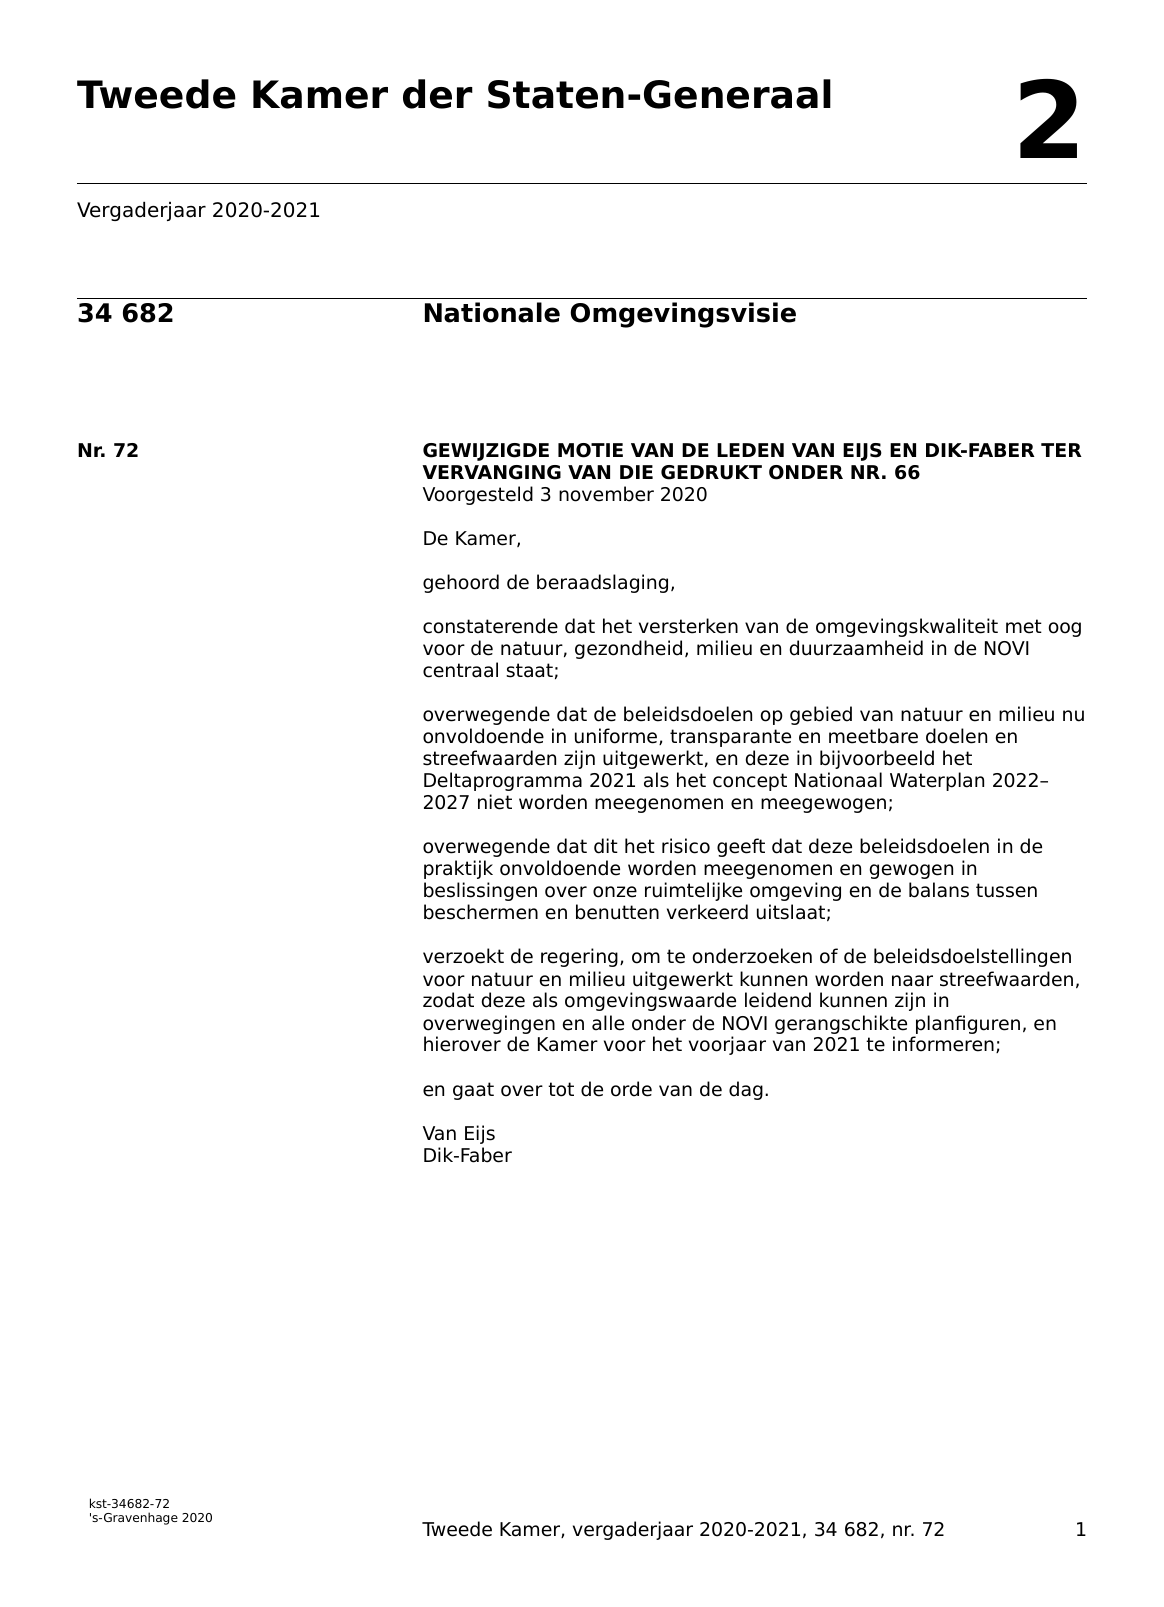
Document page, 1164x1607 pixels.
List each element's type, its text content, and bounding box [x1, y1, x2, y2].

text Van Eijs [422, 1123, 1087, 1145]
table_cell Vergaderjaar 2020-2021 [77, 184, 1087, 298]
text overwegende dat de beleidsdoelen op gebied van natuur en milieu nu onvoldoende in uniforme, transparante en meetbare doelen en streefwaarden zijn uitgewerkt, en deze in bijvoorbeeld het Deltaprogramma 2021 als het concept Nationaal Waterplan 2022–2027 niet worden meegenomen en meegewogen; [422, 704, 1087, 814]
table_header 2 [886, 59, 1087, 183]
text overwegende dat dit het risico geeft dat deze beleidsdoelen in de praktijk onvoldoende worden meegenomen en gewogen in beslissingen over onze ruimtelijke omgeving en de balans tussen beschermen en benutten verkeerd uitslaat; [422, 836, 1087, 924]
text Voorgesteld 3 november 2020 [422, 484, 1087, 506]
text en gaat over tot de orde van de dag. [422, 1078, 1087, 1101]
text Dik-Faber [422, 1145, 1087, 1167]
table_header Tweede Kamer der Staten-Generaal [77, 59, 886, 183]
text constaterende dat het versterken van de omgevingskwaliteit met oog voor de natuur, gezondheid, milieu en duurzaamheid in de NOVI centraal staat; [422, 616, 1087, 682]
text De Kamer, [422, 528, 1087, 550]
subtitle Nr. 72 GEWIJZIGDE MOTIE VAN DE LEDEN VAN EIJS EN DIK-FABER TER VERVANGING VAN DIE GEDRUKT ONDER NR. 66 [77, 440, 1087, 484]
text kst-34682-72 [88, 1497, 323, 1511]
subtitle 34 682 Nationale Omgevingsvisie [77, 299, 1087, 329]
text verzoekt de regering, om te onderzoeken of de beleidsdoelstellingen voor natuur en milieu uitgewerkt kunnen worden naar streefwaarden, zodat deze als omgevingswaarde leidend kunnen zijn in overwegingen en alle onder de NOVI gerangschikte planfiguren, en hierover de Kamer voor het voorjaar van 2021 te informeren; [422, 946, 1087, 1056]
text gehoord de beraadslaging, [422, 572, 1087, 594]
text 's-Gravenhage 2020 [88, 1511, 323, 1525]
